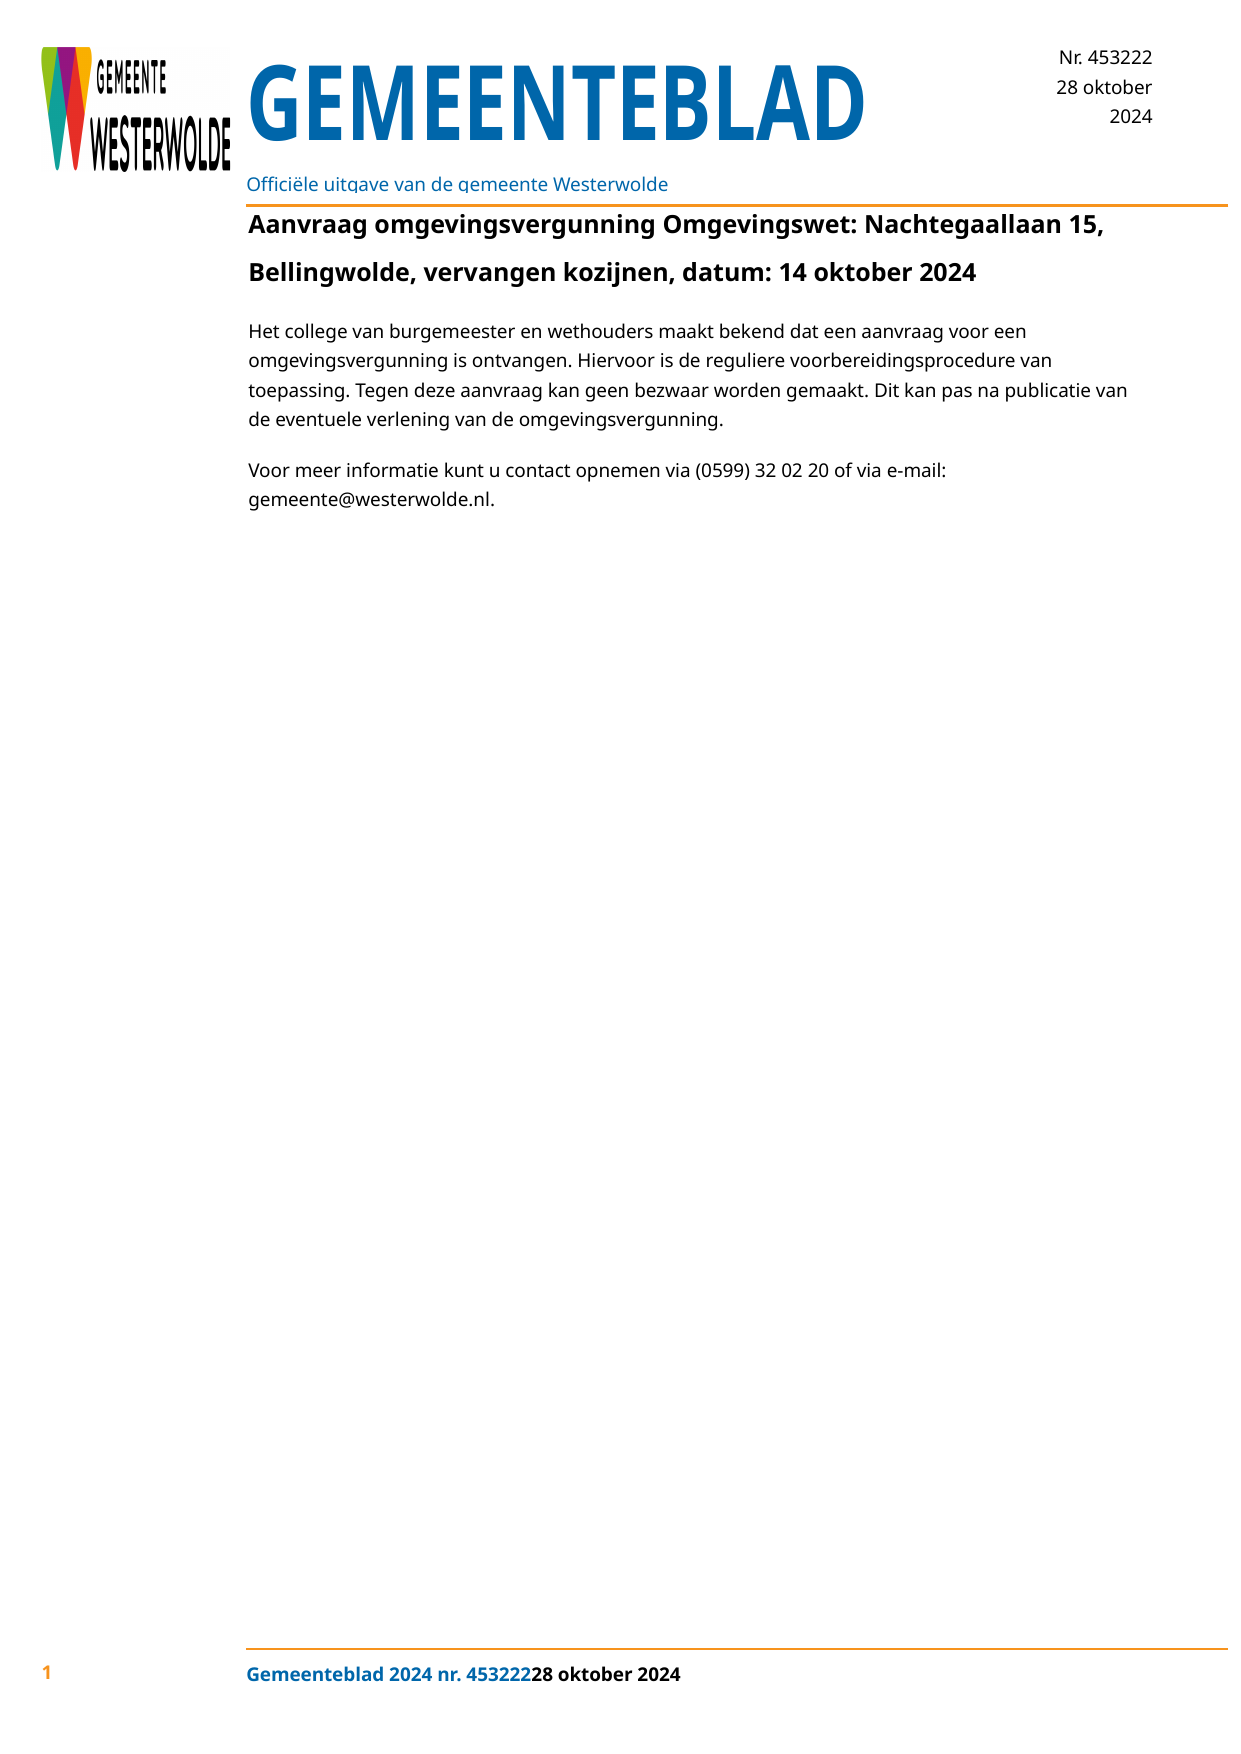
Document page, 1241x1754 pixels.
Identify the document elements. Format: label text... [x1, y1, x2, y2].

text Voor meer informatie kunt u contact opnemen via (0599) 32 02 20 of via e-mail: gemeente@westerwolde.nl. [248, 457, 1152, 512]
picture [41, 47, 231, 172]
text Het college van burgemeester en wethouders maakt bekend dat een aanvraag voor een omgevingsvergunning is ontvangen. Hiervoor is de reguliere voorbereidingsprocedure van toepassing. Tegen deze aanvraag kan geen bezwaar worden gemaakt. Dit kan pas na publicatie van de eventuele verlening van de omgevingsvergunning. [248, 318, 1152, 432]
text Aanvraag omgevingsvergunning Omgevingswet: Nachtegaallaan 15, Bellingwolde, vervangen kozijnen, datum: 14 oktober 2024 [248, 207, 1152, 288]
